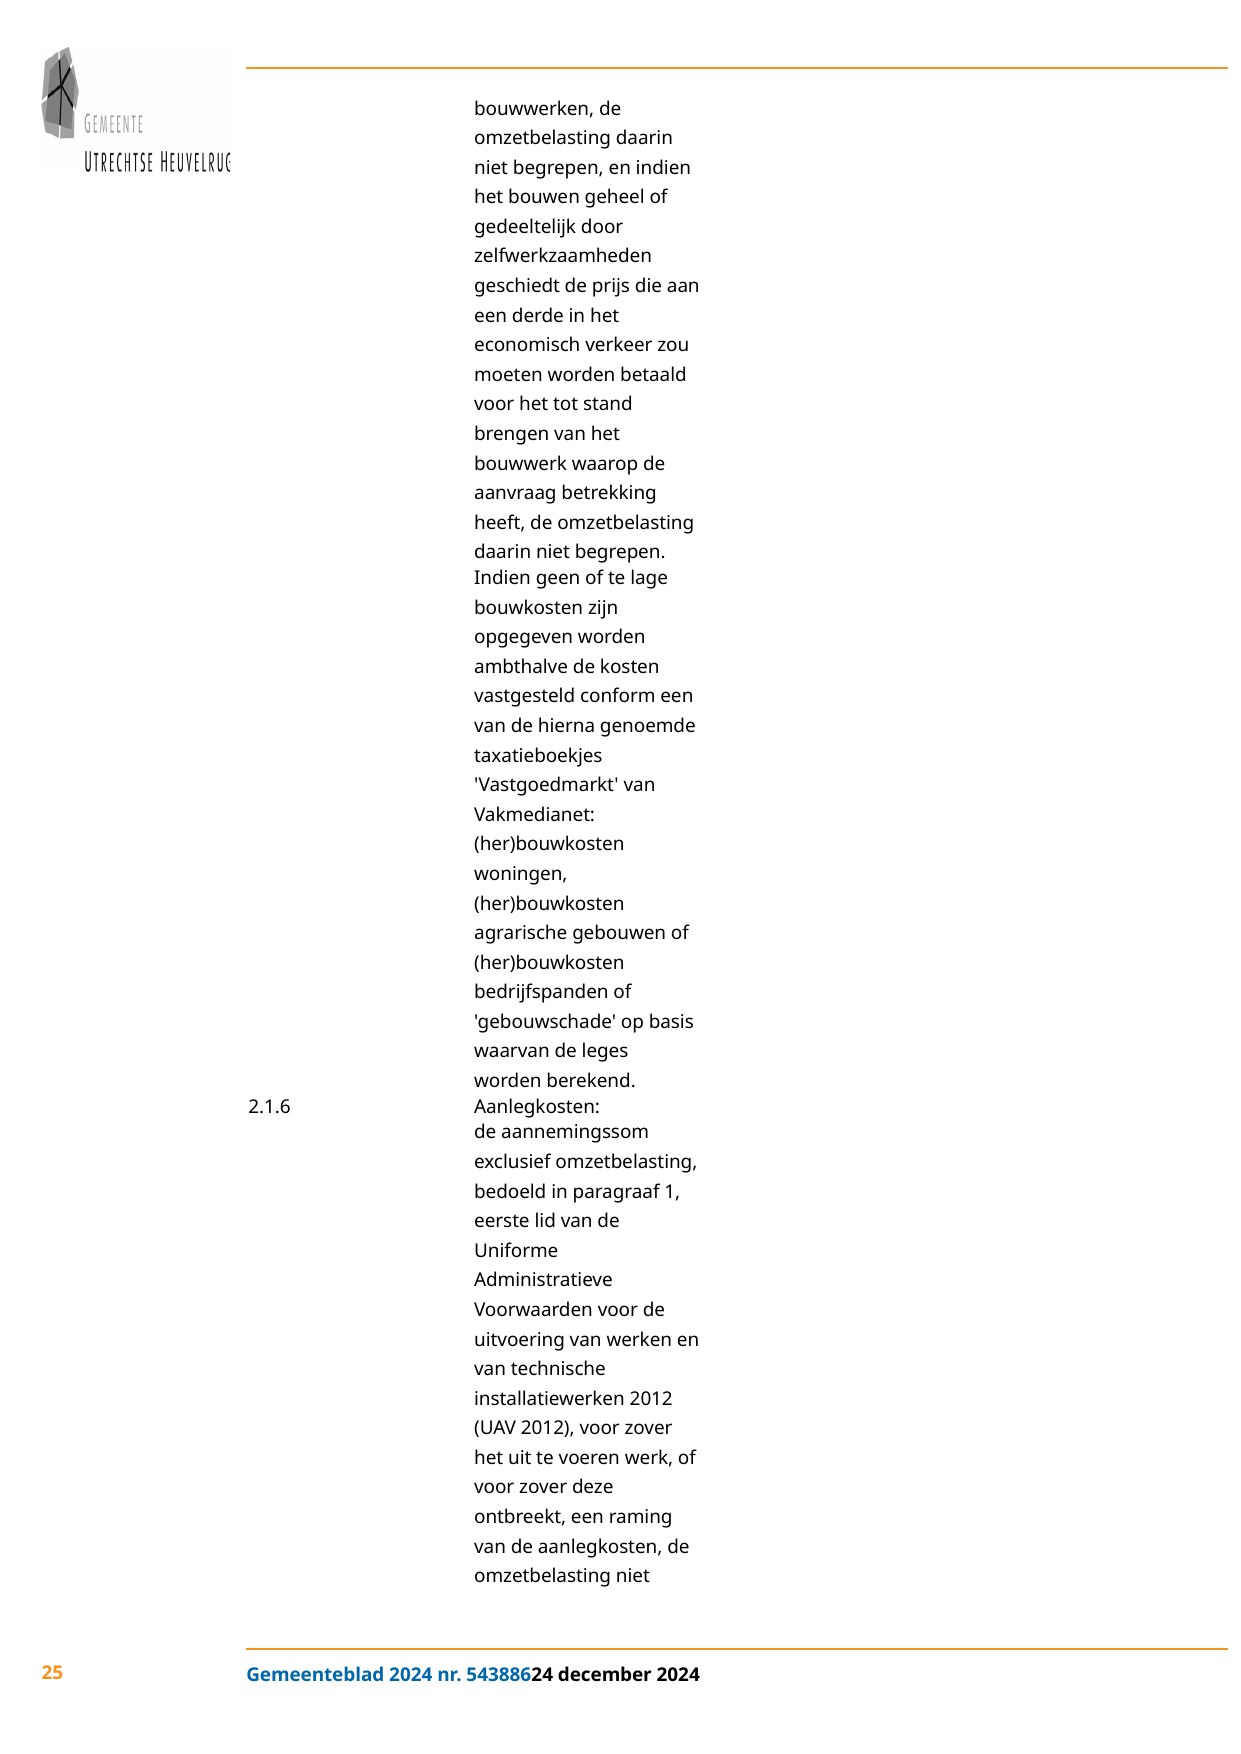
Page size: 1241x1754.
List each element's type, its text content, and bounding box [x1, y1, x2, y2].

table_cell [700, 1119, 1152, 1588]
table_cell Aanlegkosten: [474, 1093, 700, 1119]
table_cell [700, 95, 1152, 564]
table_cell 2.1.6 [248, 1093, 474, 1119]
table_cell [248, 95, 474, 564]
table_cell Indien geen of te lage bouwkosten zijn opgegeven worden ambthalve de kosten vastgesteld conform een van de hierna genoemde taxatieboekjes 'Vastgoedmarkt' van Vakmedianet: (her)bouwkosten woningen, (her)bouwkosten agrarische gebouwen of (her)bouwkosten bedrijfspanden of 'gebouwschade' op basis waarvan de leges worden berekend. [474, 564, 700, 1093]
table_cell [248, 1119, 474, 1588]
table_cell [248, 564, 474, 1093]
picture [41, 47, 231, 172]
table_cell bouwwerken, de omzetbelasting daarin niet begrepen, en indien het bouwen geheel of gedeeltelijk door zelfwerkzaamheden geschiedt de prijs die aan een derde in het economisch verkeer zou moeten worden betaald voor het tot stand brengen van het bouwwerk waarop de aanvraag betrekking heeft, de omzetbelasting daarin niet begrepen. [474, 95, 700, 564]
table_cell [700, 564, 1152, 1093]
table_cell [700, 1093, 1152, 1119]
table_cell de aannemingssom exclusief omzetbelasting, bedoeld in paragraaf 1, eerste lid van de Uniforme Administratieve Voorwaarden voor de uitvoering van werken en van technische installatiewerken 2012 (UAV 2012), voor zover het uit te voeren werk, of voor zover deze ontbreekt, een raming van de aanlegkosten, de omzetbelasting niet [474, 1119, 700, 1588]
